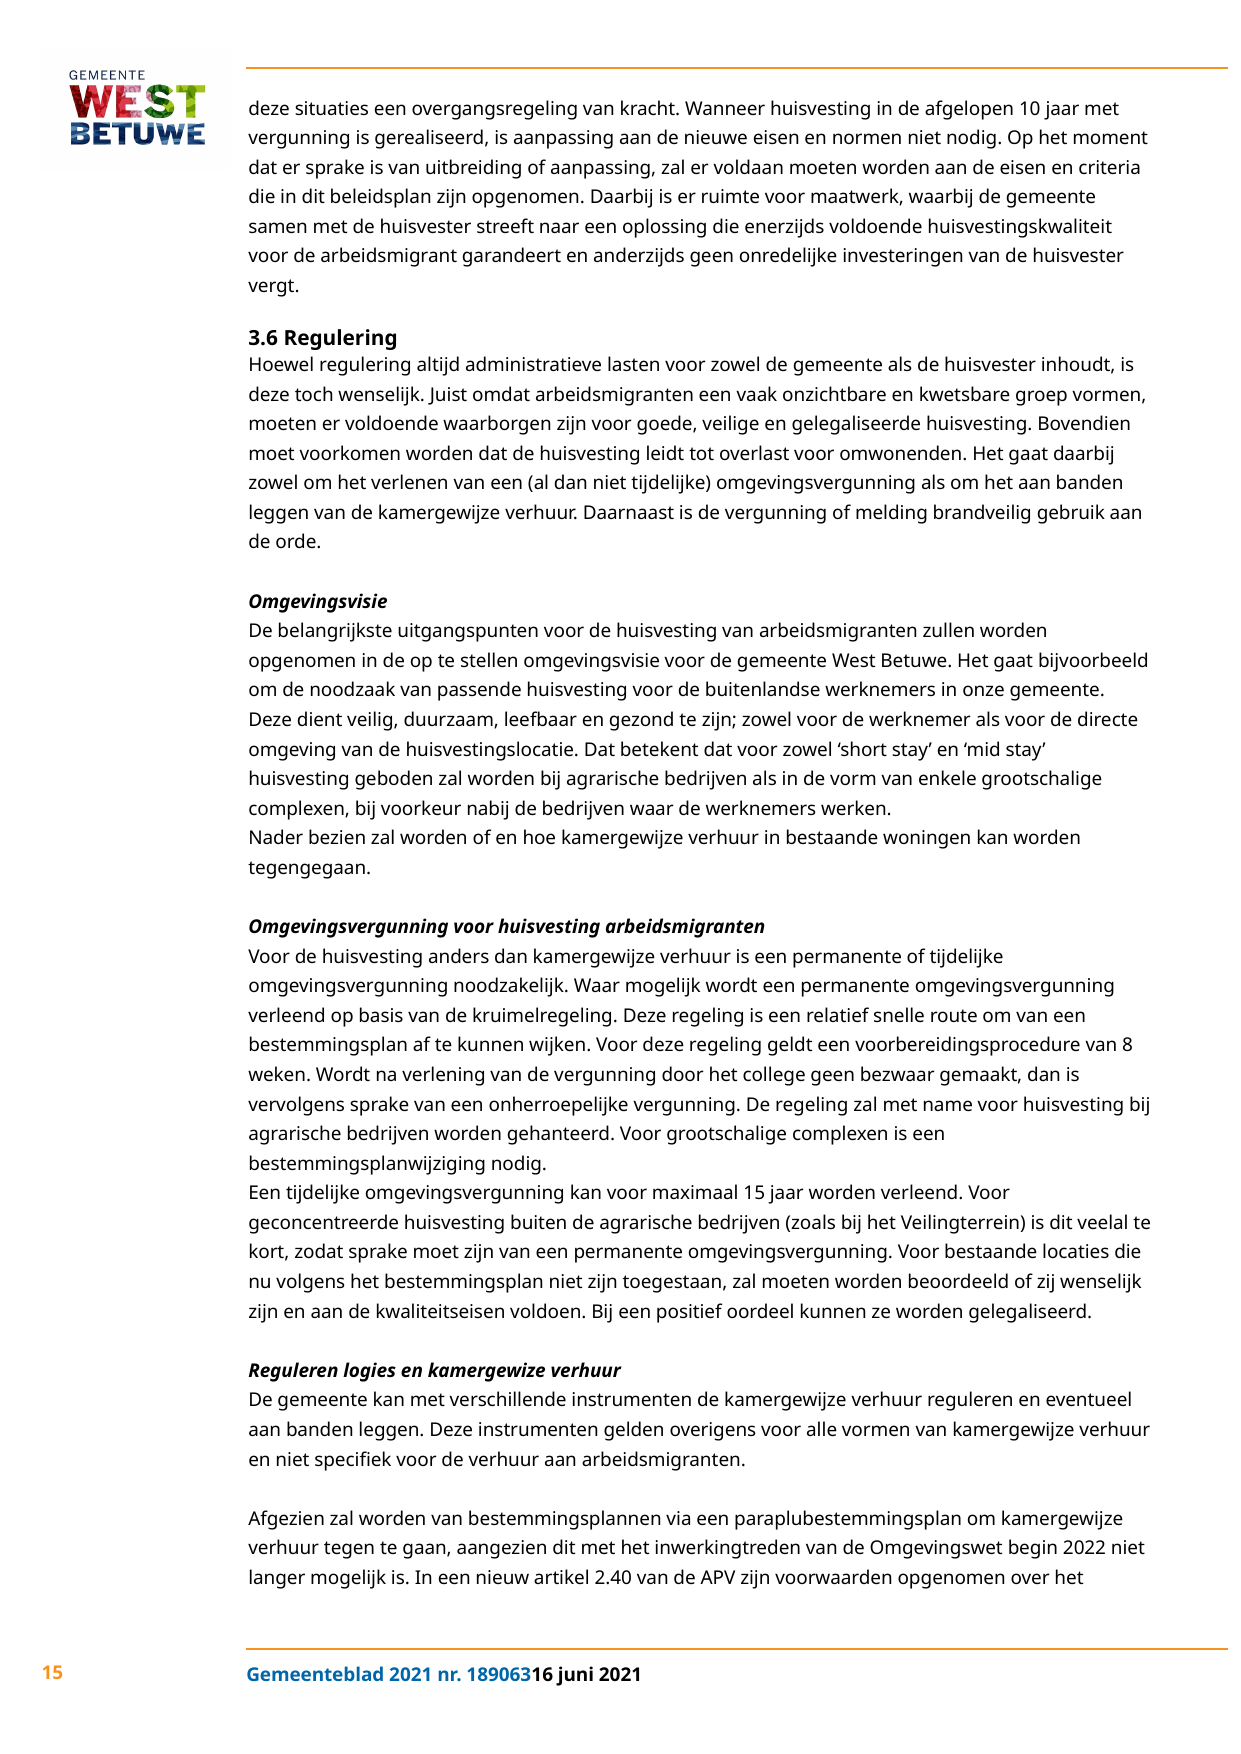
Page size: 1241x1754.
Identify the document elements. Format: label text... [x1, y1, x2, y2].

text Voor de huisvesting anders dan kamergewijze verhuur is een permanente of tijdelijke omgevingsvergunning noodzakelijk. Waar mogelijk wordt een permanente omgevingsvergunning verleend op basis van de kruimelregeling. Deze regeling is een relatief snelle route om van een bestemmingsplan af te kunnen wijken. Voor deze regeling geldt een voorbereidingsprocedure van 8 weken. Wordt na verlening van de vergunning door het college geen bezwaar gemaakt, dan is vervolgens sprake van een onherroepelijke vergunning. De regeling zal met name voor huisvesting bij agrarische bedrijven worden gehanteerd. Voor grootschalige complexen is een bestemmingsplanwijziging nodig. [248, 943, 1152, 1176]
picture [41, 47, 231, 172]
text 3.6 Regulering [248, 323, 1152, 351]
text Omgevingsvergunning voor huisvesting arbeidsmigranten [248, 913, 1152, 939]
text Afgezien zal worden van bestemmingsplannen via een paraplubestemmingsplan om kamergewijze verhuur tegen te gaan, aangezien dit met het inwerkingtreden van de Omgevingswet begin 2022 niet langer mogelijk is. In een nieuw artikel 2.40 van de APV zijn voorwaarden opgenomen over het [248, 1505, 1152, 1590]
text De belangrijkste uitgangspunten voor de huisvesting van arbeidsmigranten zullen worden opgenomen in de op te stellen omgevingsvisie voor de gemeente West Betuwe. Het gaat bijvoorbeeld om de noodzaak van passende huisvesting voor de buitenlandse werknemers in onze gemeente. Deze dient veilig, duurzaam, leefbaar en gezond te zijn; zowel voor de werknemer als voor de directe omgeving van de huisvestingslocatie. Dat betekent dat voor zowel ‘short stay’ en ‘mid stay’ huisvesting geboden zal worden bij agrarische bedrijven als in de vorm van enkele grootschalige complexen, bij voorkeur nabij de bedrijven waar de werknemers werken. [248, 617, 1152, 821]
text deze situaties een overgangsregeling van kracht. Wanneer huisvesting in de afgelopen 10 jaar met vergunning is gerealiseerd, is aanpassing aan de nieuwe eisen en normen niet nodig. Op het moment dat er sprake is van uitbreiding of aanpassing, zal er voldaan moeten worden aan de eisen en criteria die in dit beleidsplan zijn opgenomen. Daarbij is er ruimte voor maatwerk, waarbij de gemeente samen met de huisvester streeft naar een oplossing die enerzijds voldoende huisvestingskwaliteit voor de arbeidsmigrant garandeert en anderzijds geen onredelijke investeringen van de huisvester vergt. [248, 95, 1152, 298]
text Omgevingsvisie [248, 588, 1152, 613]
text Nader bezien zal worden of en hoe kamergewijze verhuur in bestaande woningen kan worden tegengegaan. [248, 824, 1152, 880]
text Reguleren logies en kamergewize verhuur [248, 1357, 1152, 1383]
text Een tijdelijke omgevingsvergunning kan voor maximaal 15 jaar worden verleend. Voor geconcentreerde huisvesting buiten de agrarische bedrijven (zoals bij het Veilingterrein) is dit veelal te kort, zodat sprake moet zijn van een permanente omgevingsvergunning. Voor bestaande locaties die nu volgens het bestemmingsplan niet zijn toegestaan, zal moeten worden beoordeeld of zij wenselijk zijn en aan de kwaliteitseisen voldoen. Bij een positief oordeel kunnen ze worden gelegaliseerd. [248, 1179, 1152, 1323]
text De gemeente kan met verschillende instrumenten de kamergewijze verhuur reguleren en eventueel aan banden leggen. Deze instrumenten gelden overigens voor alle vormen van kamergewijze verhuur en niet specifiek voor de verhuur aan arbeidsmigranten. [248, 1387, 1152, 1471]
text Hoewel regulering altijd administratieve lasten voor zowel de gemeente als de huisvester inhoudt, is deze toch wenselijk. Juist omdat arbeidsmigranten een vaak onzichtbare en kwetsbare groep vormen, moeten er voldoende waarborgen zijn voor goede, veilige en gelegaliseerde huisvesting. Bovendien moet voorkomen worden dat de huisvesting leidt tot overlast voor omwonenden. Het gaat daarbij zowel om het verlenen van een (al dan niet tijdelijke) omgevingsvergunning als om het aan banden leggen van de kamergewijze verhuur. Daarnaast is de vergunning of melding brandveilig gebruik aan de orde. [248, 351, 1152, 554]
